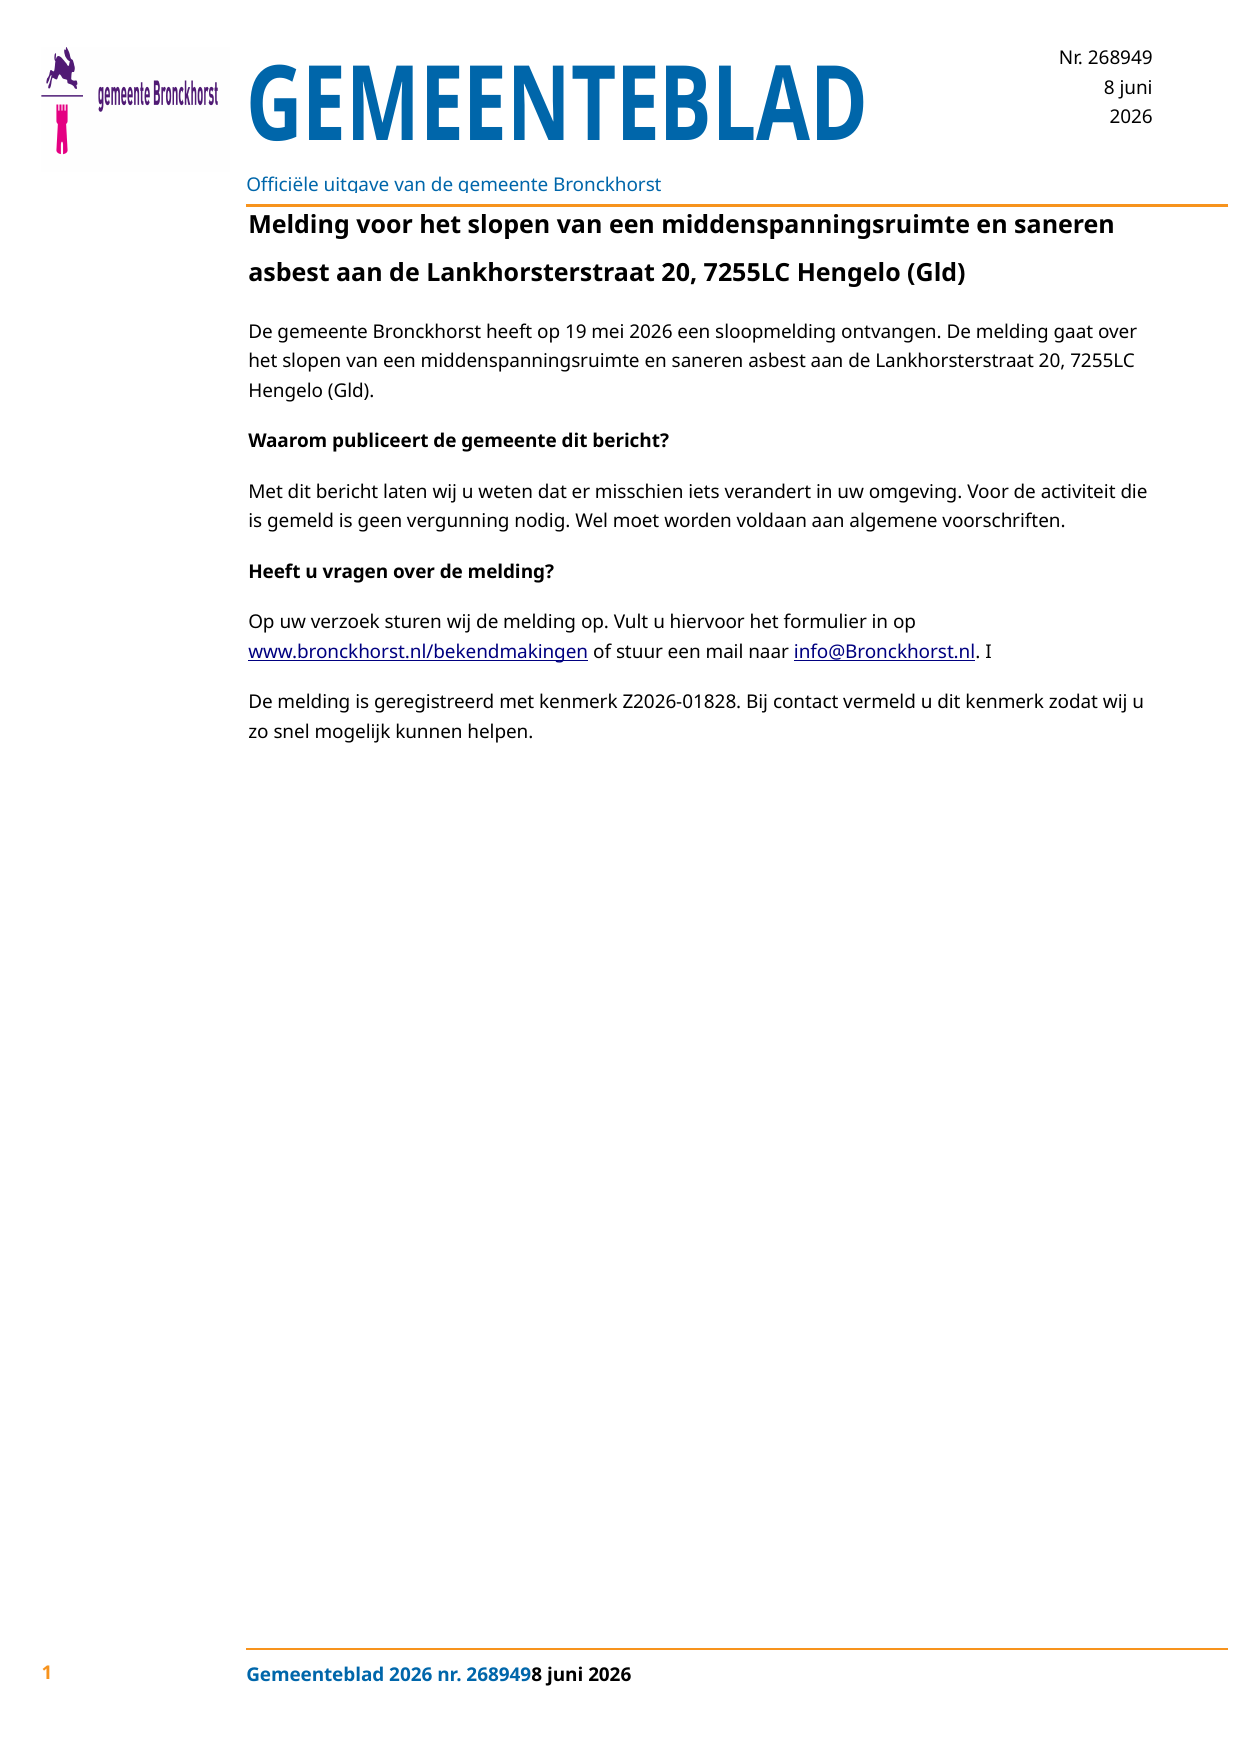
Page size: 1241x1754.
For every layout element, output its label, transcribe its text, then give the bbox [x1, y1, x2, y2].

text De gemeente Bronckhorst heeft op 19 mei 2026 een sloopmelding ontvangen. De melding gaat over het slopen van een middenspanningsruimte en saneren asbest aan de Lankhorsterstraat 20, 7255LC Hengelo (Gld). [248, 318, 1152, 403]
text Melding voor het slopen van een middenspanningsruimte en saneren asbest aan de Lankhorsterstraat 20, 7255LC Hengelo (Gld) [248, 207, 1152, 288]
text Waarom publiceert de gemeente dit bericht? [248, 427, 1152, 453]
text Met dit bericht laten wij u weten dat er misschien iets verandert in uw omgeving. Voor de activiteit die is gemeld is geen vergunning nodig. Wel moet worden voldaan aan algemene voorschriften. [248, 478, 1152, 533]
text Op uw verzoek sturen wij de melding op. Vult u hiervoor het formulier in op www.bronckhorst.nl/bekendmakingen of stuur een mail naar info@Bronckhorst.nl. I [248, 608, 1152, 664]
text De melding is geregistreerd met kenmerk Z2026-01828. Bij contact vermeld u dit kenmerk zodat wij u zo snel mogelijk kunnen helpen. [248, 688, 1152, 744]
text Heeft u vragen over de melding? [248, 558, 1152, 584]
picture [41, 47, 231, 172]
